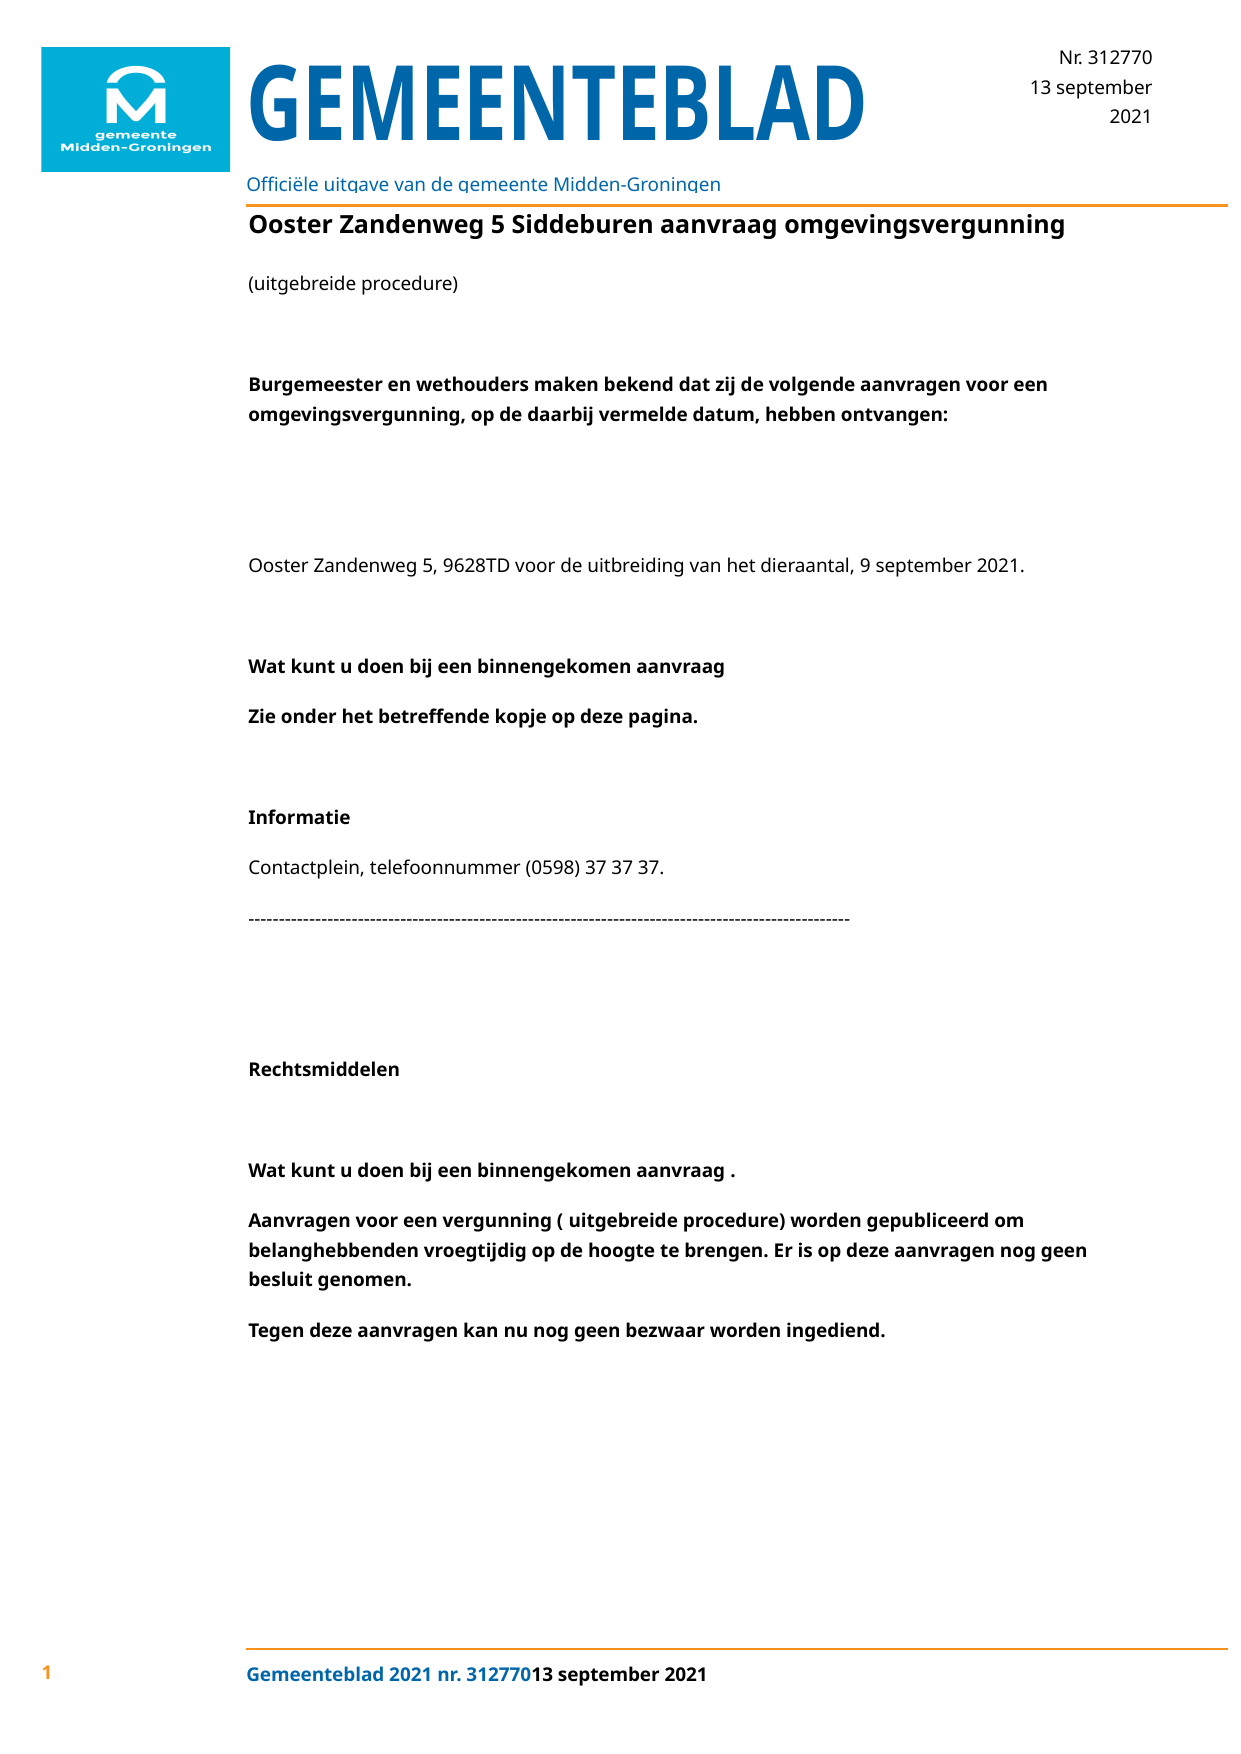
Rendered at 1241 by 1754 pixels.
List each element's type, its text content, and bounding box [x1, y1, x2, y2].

text Informatie [248, 804, 1152, 830]
text Wat kunt u doen bij een binnengekomen aanvraag . [248, 1157, 1152, 1183]
text Rechtsmiddelen [248, 1056, 1152, 1082]
text (uitgebreide procedure) [248, 270, 1152, 296]
text Aanvragen voor een vergunning ( uitgebreide procedure) worden gepubliceerd om belanghebbenden vroegtijdig op de hoogte te brengen. Er is op deze aanvragen nog geen besluit genomen. [248, 1207, 1152, 1292]
text Ooster Zandenweg 5, 9628TD voor de uitbreiding van het dieraantal, 9 september 2021. [248, 552, 1152, 578]
text --------------------------------------------------------------------------------------------------- [248, 905, 1152, 931]
text Wat kunt u doen bij een binnengekomen aanvraag [248, 653, 1152, 678]
picture [108, 66, 164, 82]
text Zie onder het betreffende kopje op deze pagina. [248, 703, 1152, 729]
picture [107, 89, 165, 122]
picture [184, 146, 190, 153]
text Contactplein, telefoonnummer (0598) 37 37 37. [248, 854, 1152, 880]
text Burgemeester en wethouders maken bekend dat zij de volgende aanvragen voor een omgevingsvergunning, op de daarbij vermelde datum, hebben ontvangen: [248, 371, 1152, 426]
text Ooster Zandenweg 5 Siddeburen aanvraag omgevingsvergunning [248, 207, 1152, 241]
text Tegen deze aanvragen kan nu nog geen bezwaar worden ingediend. [248, 1317, 1152, 1343]
